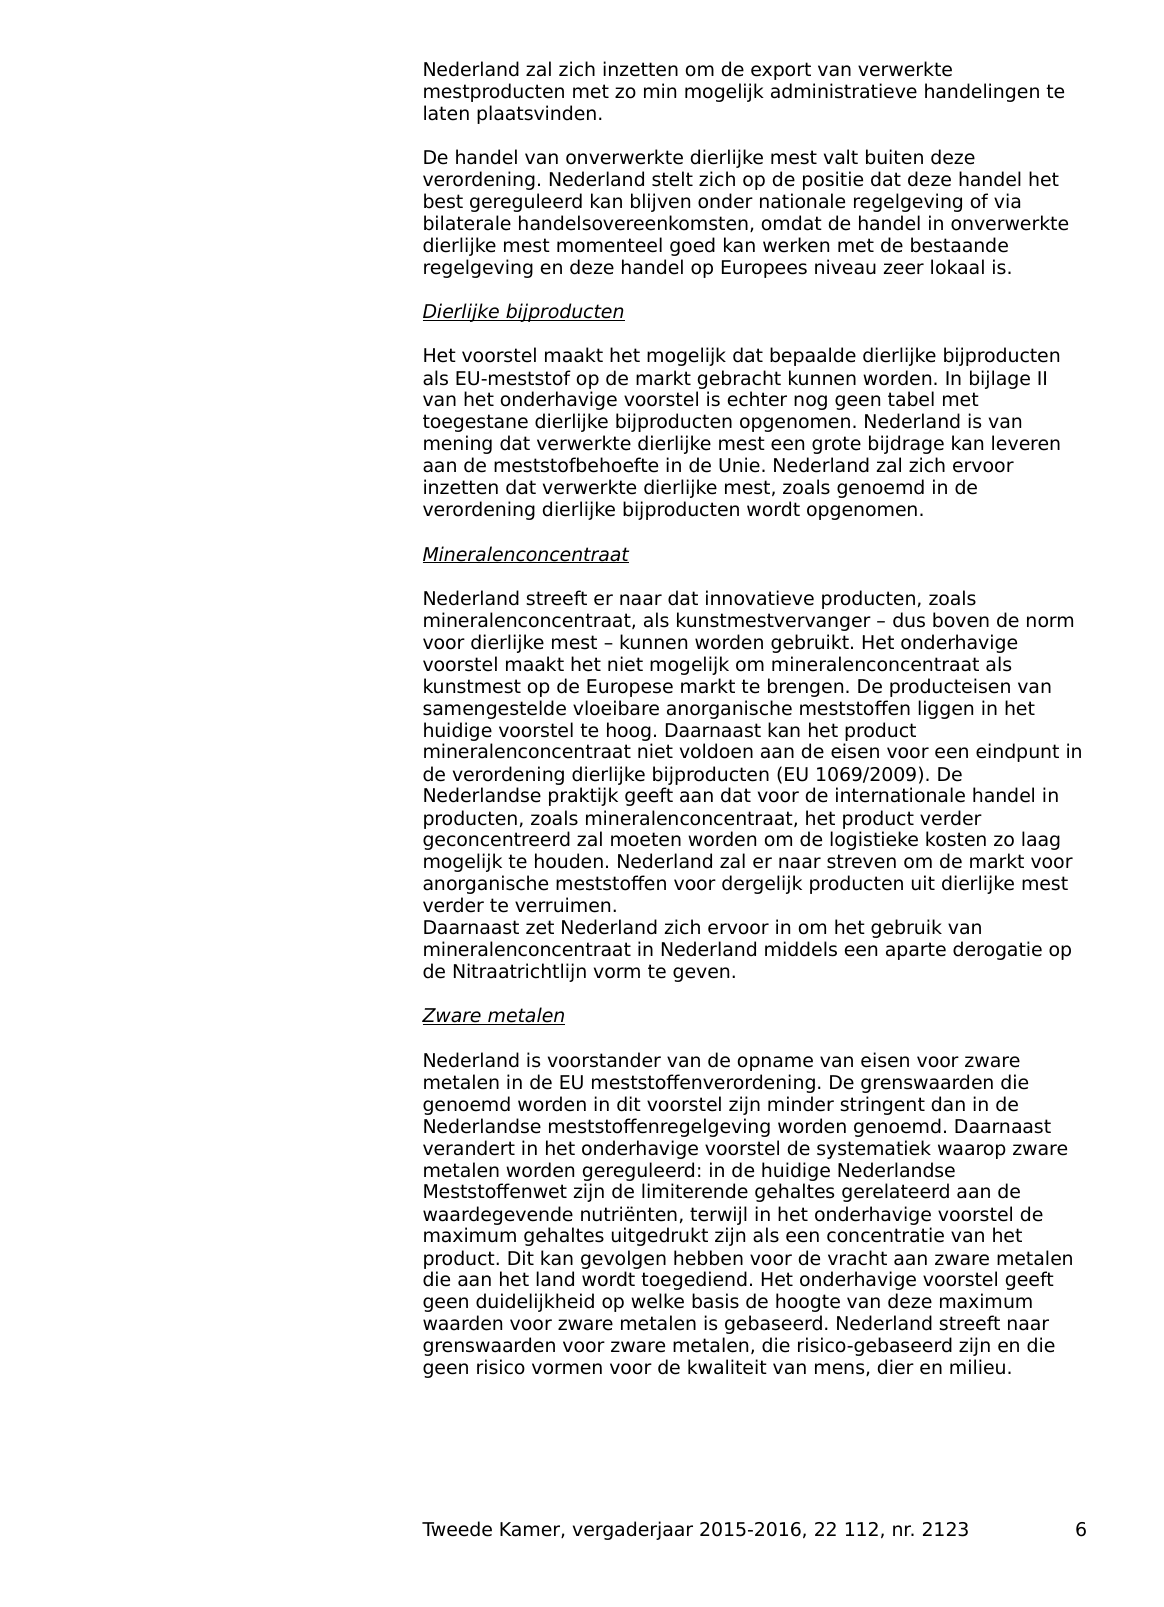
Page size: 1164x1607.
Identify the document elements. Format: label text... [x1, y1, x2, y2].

text Nederland zal zich inzetten om de export van verwerkte mestproducten met zo min mogelijk administratieve handelingen te laten plaatsvinden. [422, 59, 1087, 125]
text Nederland is voorstander van de opname van eisen voor zware metalen in de EU meststoffenverordening. De grenswaarden die genoemd worden in dit voorstel zijn minder stringent dan in de Nederlandse meststoffenregelgeving worden genoemd. Daarnaast verandert in het onderhavige voorstel de systematiek waarop zware metalen worden gereguleerd: in de huidige Nederlandse Meststoffenwet zijn de limiterende gehaltes gerelateerd aan de waardegevende nutriënten, terwijl in het onderhavige voorstel de maximum gehaltes uitgedrukt zijn als een concentratie van het product. Dit kan gevolgen hebben voor de vracht aan zware metalen die aan het land wordt toegediend. Het onderhavige voorstel geeft geen duidelijkheid op welke basis de hoogte van deze maximum waarden voor zware metalen is gebaseerd. Nederland streeft naar grenswaarden voor zware metalen, die risico-gebaseerd zijn en die geen risico vormen voor de kwaliteit van mens, dier en milieu. [422, 1049, 1087, 1379]
subtitle Mineralenconcentraat [422, 543, 1087, 565]
text Het voorstel maakt het mogelijk dat bepaalde dierlijke bijproducten als EU-meststof op de markt gebracht kunnen worden. In bijlage II van het onderhavige voorstel is echter nog geen tabel met toegestane dierlijke bijproducten opgenomen. Nederland is van mening dat verwerkte dierlijke mest een grote bijdrage kan leveren aan de meststofbehoefte in de Unie. Nederland zal zich ervoor inzetten dat verwerkte dierlijke mest, zoals genoemd in de verordening dierlijke bijproducten wordt opgenomen. [422, 345, 1087, 521]
subtitle Dierlijke bijproducten [422, 301, 1087, 323]
text De handel van onverwerkte dierlijke mest valt buiten deze verordening. Nederland stelt zich op de positie dat deze handel het best gereguleerd kan blijven onder nationale regelgeving of via bilaterale handelsovereenkomsten, omdat de handel in onverwerkte dierlijke mest momenteel goed kan werken met de bestaande regelgeving en deze handel op Europees niveau zeer lokaal is. [422, 147, 1087, 279]
subtitle Zware metalen [422, 1005, 1087, 1027]
text Daarnaast zet Nederland zich ervoor in om het gebruik van mineralenconcentraat in Nederland middels een aparte derogatie op de Nitraatrichtlijn vorm te geven. [422, 917, 1087, 983]
text Nederland streeft er naar dat innovatieve producten, zoals mineralenconcentraat, als kunstmestvervanger – dus boven de norm voor dierlijke mest – kunnen worden gebruikt. Het onderhavige voorstel maakt het niet mogelijk om mineralenconcentraat als kunstmest op de Europese markt te brengen. De producteisen van samengestelde vloeibare anorganische meststoffen liggen in het huidige voorstel te hoog. Daarnaast kan het product mineralenconcentraat niet voldoen aan de eisen voor een eindpunt in de verordening dierlijke bijproducten (EU 1069/2009). De Nederlandse praktijk geeft aan dat voor de internationale handel in producten, zoals mineralenconcentraat, het product verder geconcentreerd zal moeten worden om de logistieke kosten zo laag mogelijk te houden. Nederland zal er naar streven om de markt voor anorganische meststoffen voor dergelijk producten uit dierlijke mest verder te verruimen. [422, 588, 1087, 917]
